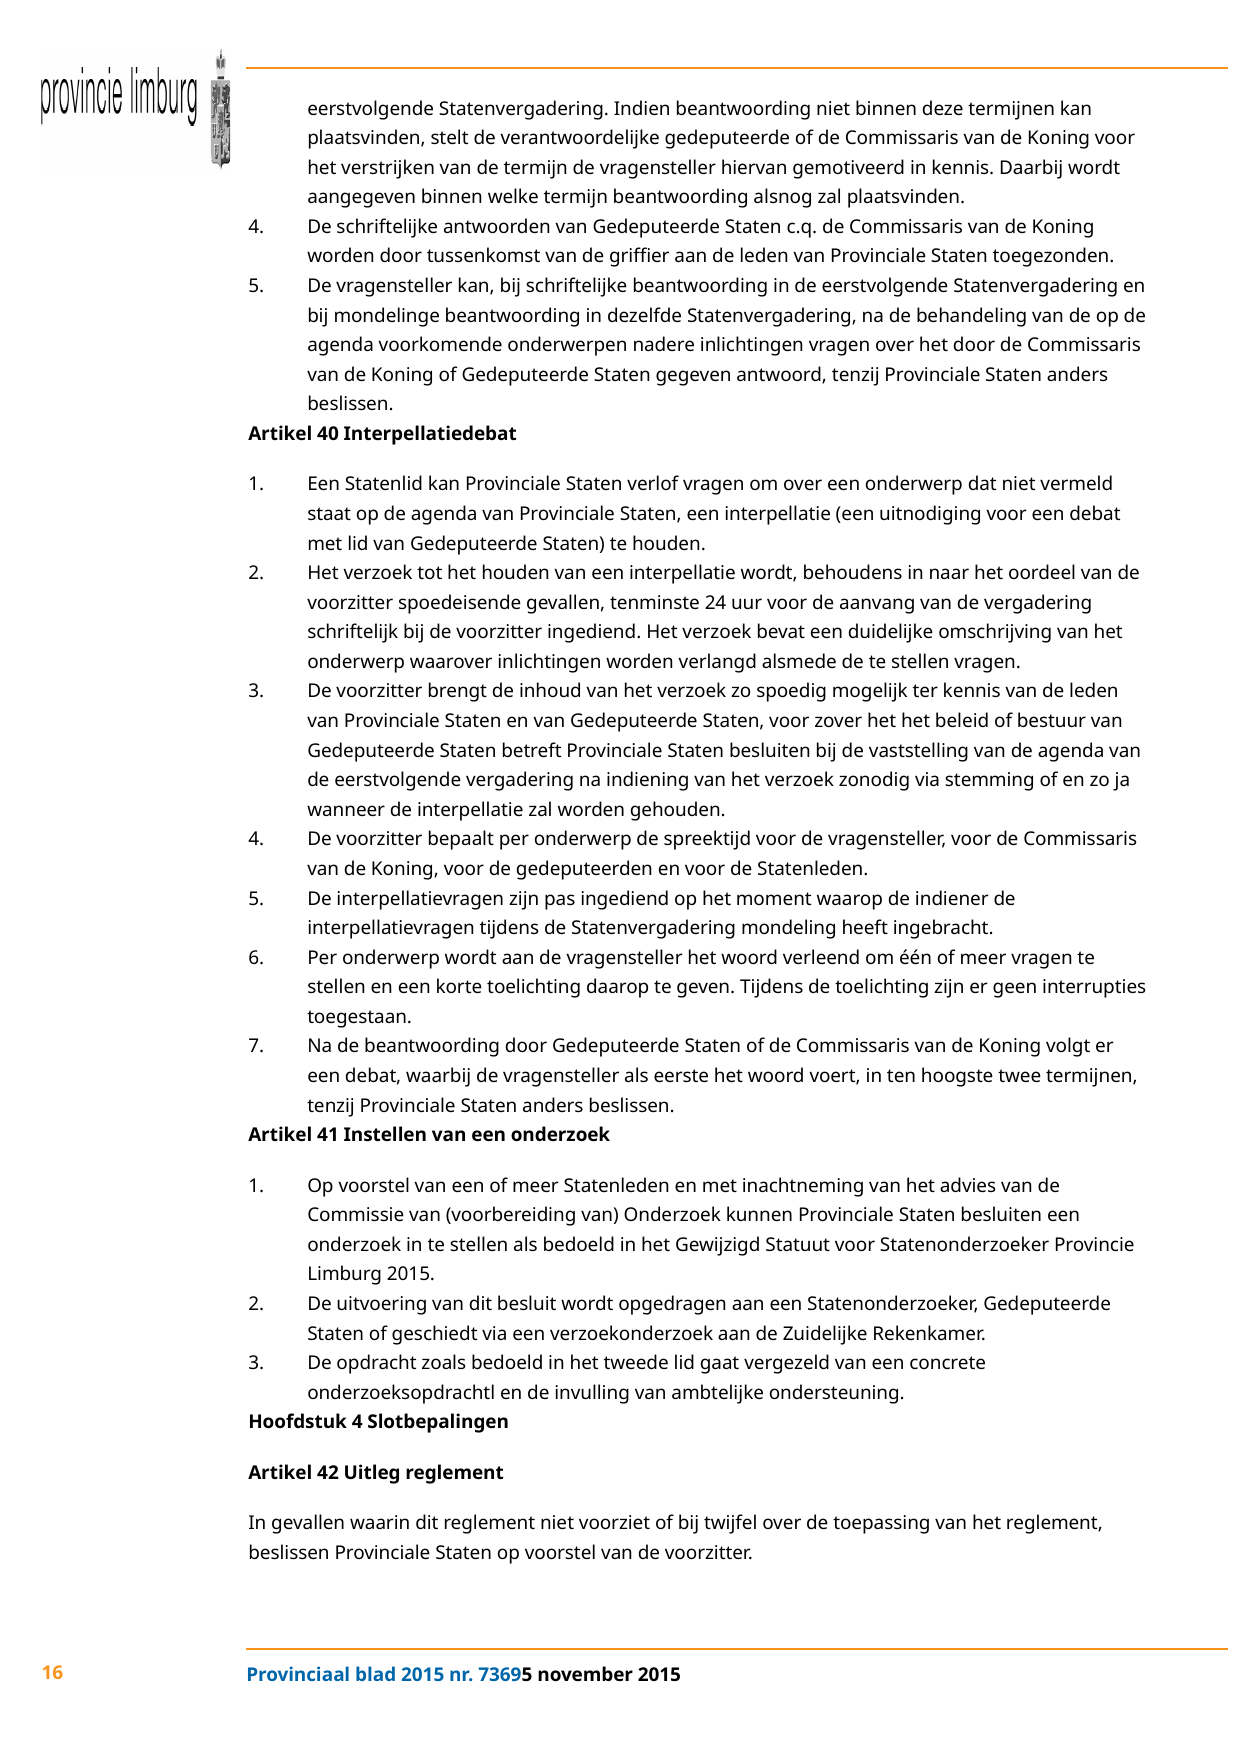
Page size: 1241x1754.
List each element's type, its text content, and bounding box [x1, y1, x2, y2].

list Het verzoek tot het houden van een interpellatie wordt, behoudens in naar het oordeel van de voorzitter spoedeisende gevallen, tenminste 24 uur voor de aanvang van de vergadering schriftelijk bij de voorzitter ingediend. Het verzoek bevat een duidelijke omschrijving van het onderwerp waarover inlichtingen worden verlangd alsmede de te stellen vragen. [248, 559, 1152, 674]
text In gevallen waarin dit reglement niet voorziet of bij twijfel over de toepassing van het reglement, beslissen Provinciale Staten op voorstel van de voorzitter. [248, 1509, 1152, 1565]
picture [41, 47, 231, 172]
list De vragensteller kan, bij schriftelijke beantwoording in de eerstvolgende Statenvergadering en bij mondelinge beantwoording in dezelfde Statenvergadering, na de behandeling van de op de agenda voorkomende onderwerpen nadere inlichtingen vragen over het door de Commissaris van de Koning of Gedeputeerde Staten gegeven antwoord, tenzij Provinciale Staten anders beslissen. [248, 272, 1152, 416]
list De voorzitter brengt de inhoud van het verzoek zo spoedig mogelijk ter kennis van de leden van Provinciale Staten en van Gedeputeerde Staten, voor zover het het beleid of bestuur van Gedeputeerde Staten betreft Provinciale Staten besluiten bij de vaststelling van de agenda van de eerstvolgende vergadering na indiening van het verzoek zonodig via stemming of en zo ja wanneer de interpellatie zal worden gehouden. [248, 678, 1152, 822]
list Per onderwerp wordt aan de vragensteller het woord verleend om één of meer vragen te stellen en een korte toelichting daarop te geven. Tijdens de toelichting zijn er geen interrupties toegestaan. [248, 944, 1152, 1029]
list De voorzitter bepaalt per onderwerp de spreektijd voor de vragensteller, voor de Commissaris van de Koning, voor de gedeputeerden en voor de Statenleden. [248, 826, 1152, 881]
text Hoofdstuk 4 Slotbepalingen [248, 1408, 1152, 1434]
list De opdracht zoals bedoeld in het tweede lid gaat vergezeld van een concrete onderzoeksopdrachtl en de invulling van ambtelijke ondersteuning. [248, 1349, 1152, 1405]
list De interpellatievragen zijn pas ingediend op het moment waarop de indiener de interpellatievragen tijdens de Statenvergadering mondeling heeft ingebracht. [248, 885, 1152, 940]
list Na de beantwoording door Gedeputeerde Staten of de Commissaris van de Koning volgt er een debat, waarbij de vragensteller als eerste het woord voert, in ten hoogste twee termijnen, tenzij Provinciale Staten anders beslissen. [248, 1033, 1152, 1118]
list Een Statenlid kan Provinciale Staten verlof vragen om over een onderwerp dat niet vermeld staat op de agenda van Provinciale Staten, een interpellatie (een uitnodiging voor een debat met lid van Gedeputeerde Staten) te houden. [248, 471, 1152, 556]
list Op voorstel van een of meer Statenleden en met inachtneming van het advies van de Commissie van (voorbereiding van) Onderzoek kunnen Provinciale Staten besluiten een onderzoek in te stellen als bedoeld in het Gewijzigd Statuut voor Statenonderzoeker Provincie Limburg 2015. [248, 1172, 1152, 1286]
list eerstvolgende Statenvergadering. Indien beantwoording niet binnen deze termijnen kan plaatsvinden, stelt de verantwoordelijke gedeputeerde of de Commissaris van de Koning voor het verstrijken van de termijn de vragensteller hiervan gemotiveerd in kennis. Daarbij wordt aangegeven binnen welke termijn beantwoording alsnog zal plaatsvinden. [248, 95, 1152, 209]
text Artikel 40 Interpellatiedebat [248, 420, 1152, 446]
text Artikel 42 Uitleg reglement [248, 1459, 1152, 1485]
list De schriftelijke antwoorden van Gedeputeerde Staten c.q. de Commissaris van de Koning worden door tussenkomst van de griffier aan de leden van Provinciale Staten toegezonden. [248, 213, 1152, 268]
text Artikel 41 Instellen van een onderzoek [248, 1121, 1152, 1147]
list De uitvoering van dit besluit wordt opgedragen aan een Statenonderzoeker, Gedeputeerde Staten of geschiedt via een verzoekonderzoek aan de Zuidelijke Rekenkamer. [248, 1290, 1152, 1346]
